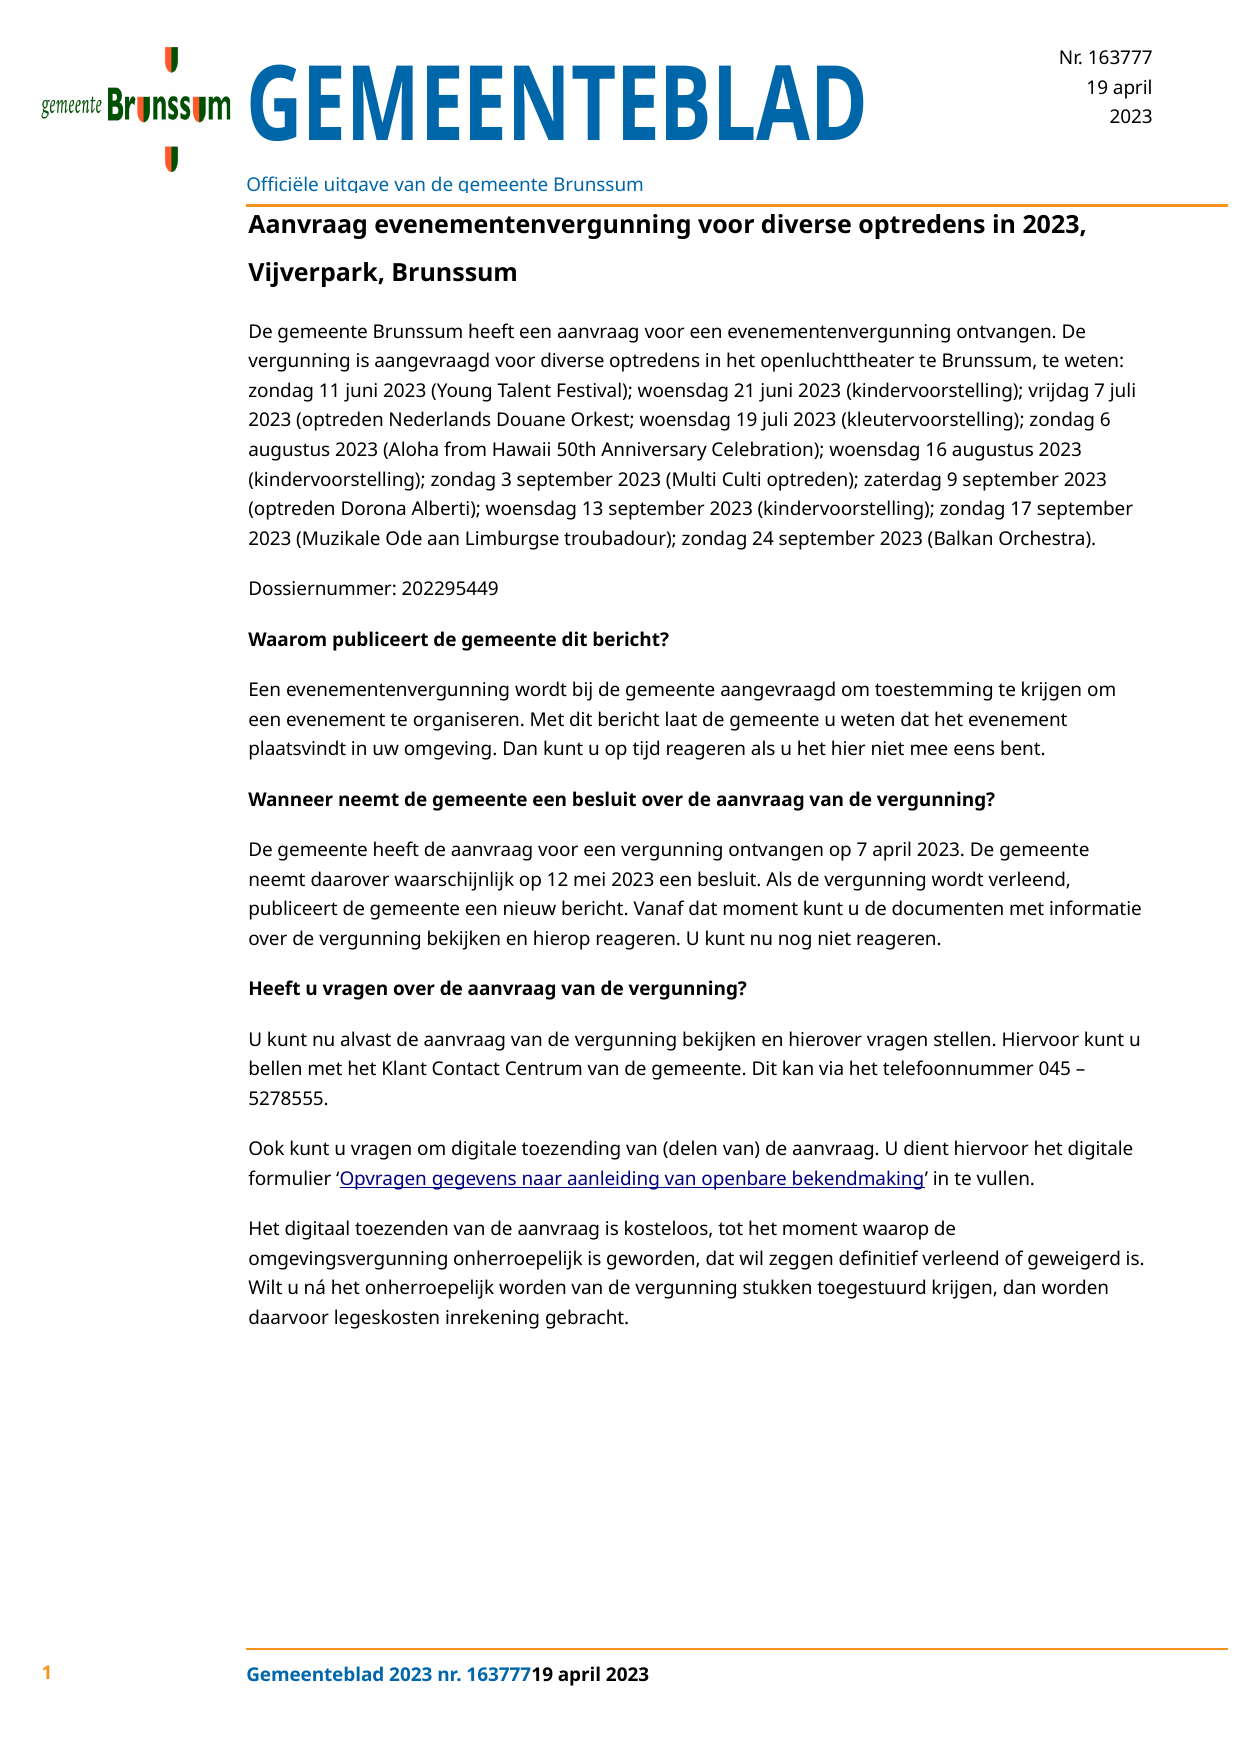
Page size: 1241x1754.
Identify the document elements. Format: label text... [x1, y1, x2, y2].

text De gemeente Brunssum heeft een aanvraag voor een evenementenvergunning ontvangen. De vergunning is aangevraagd voor diverse optredens in het openluchttheater te Brunssum, te weten: zondag 11 juni 2023 (Young Talent Festival); woensdag 21 juni 2023 (kindervoorstelling); vrijdag 7 juli 2023 (optreden Nederlands Douane Orkest; woensdag 19 juli 2023 (kleutervoorstelling); zondag 6 augustus 2023 (Aloha from Hawaii 50th Anniversary Celebration); woensdag 16 augustus 2023 (kindervoorstelling); zondag 3 september 2023 (Multi Culti optreden); zaterdag 9 september 2023 (optreden Dorona Alberti); woensdag 13 september 2023 (kindervoorstelling); zondag 17 september 2023 (Muzikale Ode aan Limburgse troubadour); zondag 24 september 2023 (Balkan Orchestra). [248, 318, 1152, 551]
text U kunt nu alvast de aanvraag van de vergunning bekijken en hierover vragen stellen. Hiervoor kunt u bellen met het Klant Contact Centrum van de gemeente. Dit kan via het telefoonnummer 045 – 5278555. [248, 1026, 1152, 1111]
text Waarom publiceert de gemeente dit bericht? [248, 626, 1152, 652]
text Heeft u vragen over de aanvraag van de vergunning? [248, 975, 1152, 1001]
text Ook kunt u vragen om digitale toezending van (delen van) de aanvraag. U dient hiervoor het digitale formulier ‘Opvragen gegevens naar aanleiding van openbare bekendmaking’ in te vullen. [248, 1135, 1152, 1191]
text Een evenementenvergunning wordt bij de gemeente aangevraagd om toestemming te krijgen om een evenement te organiseren. Met dit bericht laat de gemeente u weten dat het evenement plaatsvindt in uw omgeving. Dan kunt u op tijd reageren als u het hier niet mee eens bent. [248, 676, 1152, 761]
text Aanvraag evenementenvergunning voor diverse optredens in 2023, Vijverpark, Brunssum [248, 207, 1152, 288]
text Het digitaal toezenden van de aanvraag is kosteloos, tot het moment waarop de omgevingsvergunning onherroepelijk is geworden, dat wil zeggen definitief verleend of geweigerd is. Wilt u ná het onherroepelijk worden van de vergunning stukken toegestuurd krijgen, dan worden daarvoor legeskosten inrekening gebracht. [248, 1215, 1152, 1330]
text Dossiernummer: 202295449 [248, 575, 1152, 601]
text De gemeente heeft de aanvraag voor een vergunning ontvangen op 7 april 2023. De gemeente neemt daarover waarschijnlijk op 12 mei 2023 een besluit. Als de vergunning wordt verleend, publiceert de gemeente een nieuw bericht. Vanaf dat moment kunt u de documenten met informatie over de vergunning bekijken en hierop reageren. U kunt nu nog niet reageren. [248, 836, 1152, 951]
picture [41, 47, 231, 172]
text Wanneer neemt de gemeente een besluit over de aanvraag van de vergunning? [248, 786, 1152, 812]
